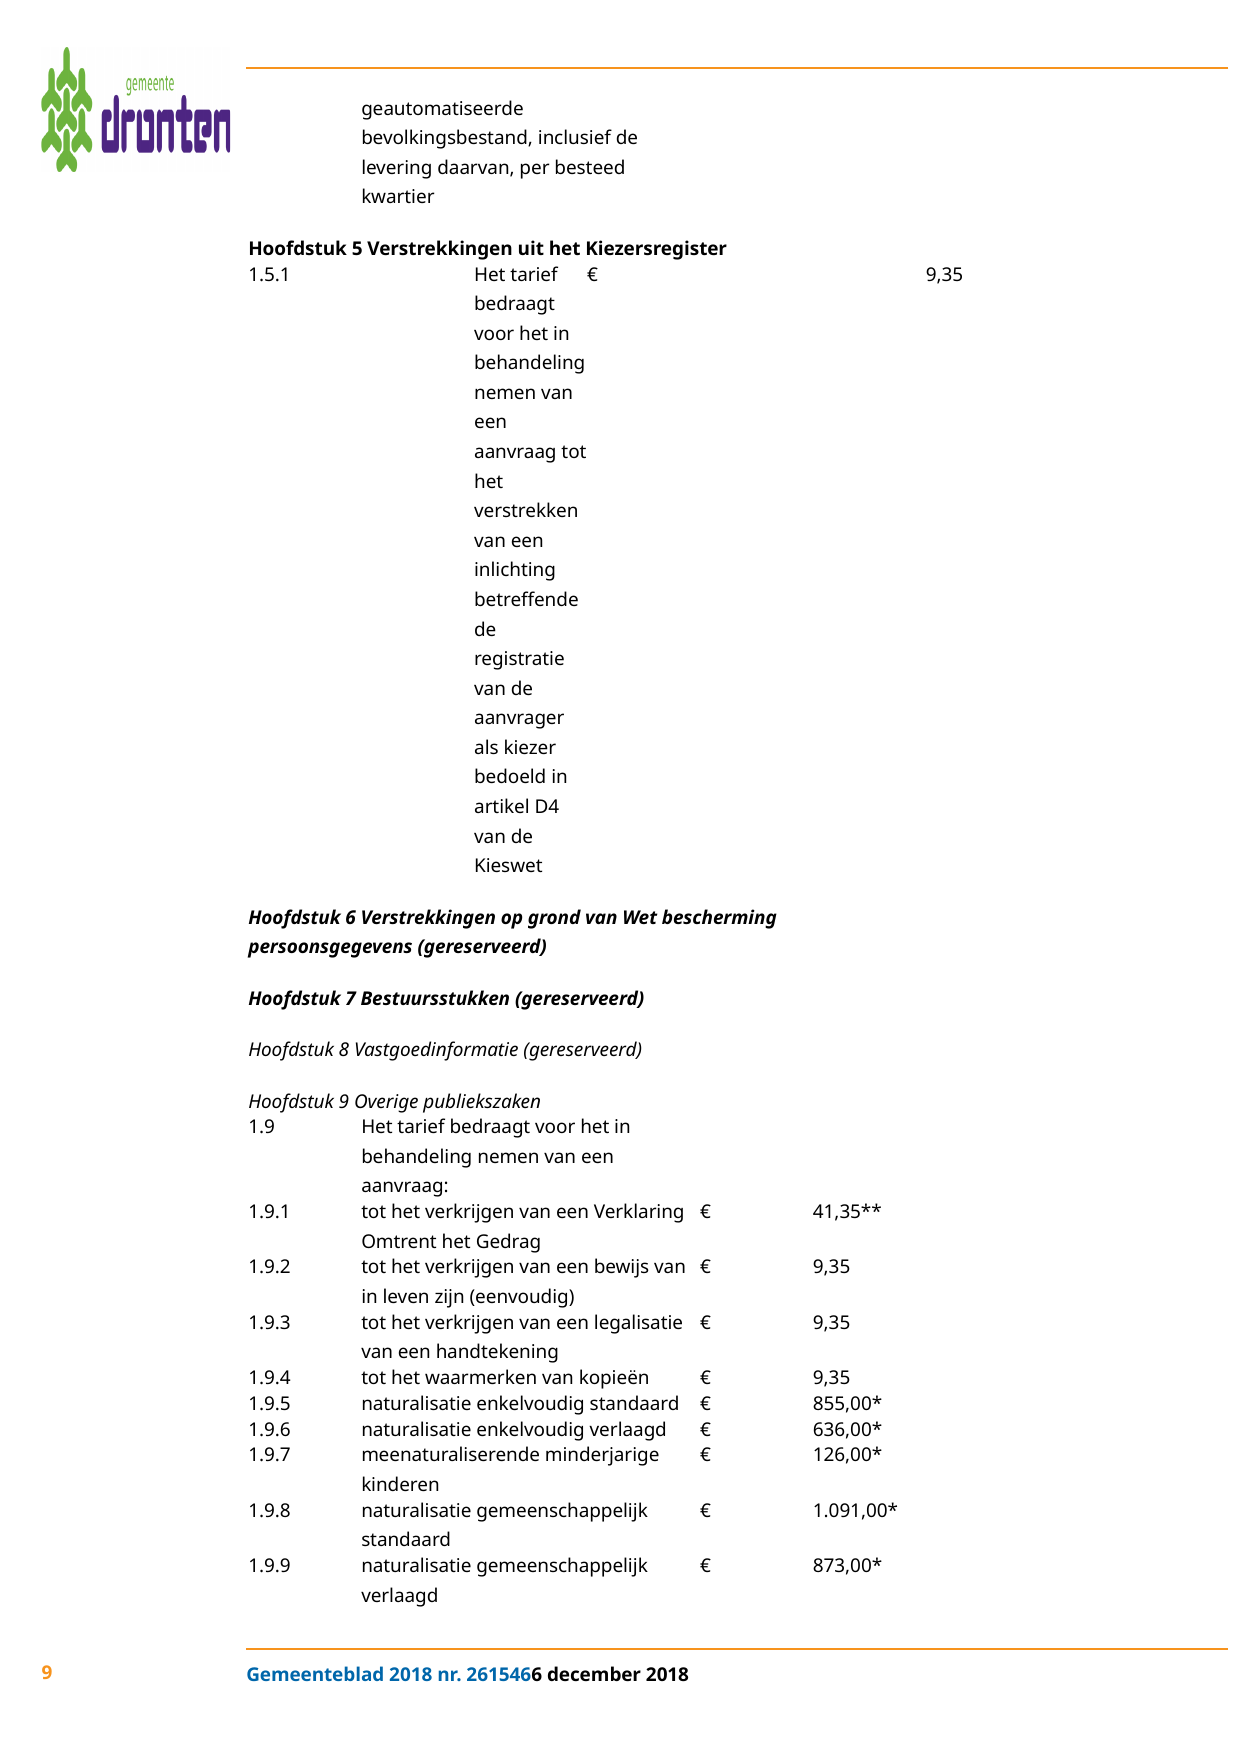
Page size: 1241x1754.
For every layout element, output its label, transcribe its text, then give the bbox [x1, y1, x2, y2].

table_cell € [700, 1364, 813, 1390]
table_cell Hoofdstuk 5 Verstrekkingen uit het Kiezersregister [248, 235, 926, 261]
table_cell € [700, 1416, 813, 1442]
table_cell Hoofdstuk 7 Bestuursstukken (gereserveerd) [248, 985, 1038, 1011]
table_cell [248, 878, 926, 904]
table_cell € [700, 1254, 813, 1309]
table_cell € [700, 1552, 813, 1607]
table_cell tot het waarmerken van kopieën [361, 1364, 700, 1390]
table_cell [700, 95, 813, 209]
table_cell naturalisatie enkelvoudig standaard [361, 1390, 700, 1416]
table_cell 1.9.3 [248, 1309, 361, 1364]
table_cell [248, 95, 361, 209]
table_cell 636,00* [813, 1416, 1152, 1442]
table_cell 9,35 [813, 1254, 1152, 1309]
table_cell geautomatiseerde bevolkingsbestand, inclusief de levering daarvan, per besteed kwartier [361, 95, 700, 209]
table_cell 1.9.5 [248, 1390, 361, 1416]
table_cell tot het verkrijgen van een bewijs van in leven zijn (eenvoudig) [361, 1254, 700, 1309]
table_cell [700, 1114, 813, 1198]
table_cell 126,00* [813, 1442, 1152, 1497]
table_cell 873,00* [813, 1552, 1152, 1607]
table_cell [248, 209, 926, 235]
table_cell [813, 1114, 1152, 1198]
table_cell [248, 1011, 1038, 1036]
table_cell Hoofdstuk 9 Overige publiekszaken [248, 1088, 1038, 1113]
table_cell naturalisatie gemeenschappelijk standaard [361, 1497, 700, 1552]
table_cell 1.9.9 [248, 1552, 361, 1607]
picture [41, 47, 231, 172]
table_cell naturalisatie gemeenschappelijk verlaagd [361, 1552, 700, 1607]
table_cell tot het verkrijgen van een legalisatie van een handtekening [361, 1309, 700, 1364]
table_cell Het tarief bedraagt voor het in behandeling nemen van een aanvraag: [361, 1114, 700, 1198]
table_cell Hoofdstuk 8 Vastgoedinformatie (gereserveerd) [248, 1036, 1038, 1062]
table_cell [248, 1062, 1038, 1088]
table_cell 1.9 [248, 1114, 361, 1198]
table_cell 1.9.6 [248, 1416, 361, 1442]
table_cell naturalisatie enkelvoudig verlaagd [361, 1416, 700, 1442]
table_cell € [587, 261, 926, 878]
table_cell 1.9.7 [248, 1442, 361, 1497]
table_cell 9,35 [926, 261, 1038, 878]
table_cell 1.9.1 [248, 1199, 361, 1254]
table_cell meenaturaliserende minderjarige kinderen [361, 1442, 700, 1497]
table_cell € [700, 1199, 813, 1254]
table_cell € [700, 1442, 813, 1497]
table_cell 1.9.2 [248, 1254, 361, 1309]
table_cell 41,35** [813, 1199, 1152, 1254]
table_cell € [700, 1497, 813, 1552]
table_cell tot het verkrijgen van een Verklaring Omtrent het Gedrag [361, 1199, 700, 1254]
table_cell Hoofdstuk 6 Verstrekkingen op grond van Wet bescherming persoonsgegevens (gereserveerd) [248, 904, 926, 959]
table_cell 1.5.1 [248, 261, 474, 878]
table_cell 855,00* [813, 1390, 1152, 1416]
table_cell [813, 95, 1038, 209]
table_cell Het tarief bedraagt voor het in behandeling nemen van een aanvraag tot het verstrekken van een inlichting betreffende de registratie van de aanvrager als kiezer bedoeld in artikel D4 van de Kieswet [474, 261, 587, 878]
table_cell € [700, 1309, 813, 1364]
table_cell € [700, 1390, 813, 1416]
table_cell 1.9.8 [248, 1497, 361, 1552]
table_cell 9,35 [813, 1309, 1152, 1364]
table_cell 1.9.4 [248, 1364, 361, 1390]
table_cell [248, 959, 926, 985]
table_cell 9,35 [813, 1364, 1152, 1390]
table_cell 1.091,00* [813, 1497, 1152, 1552]
